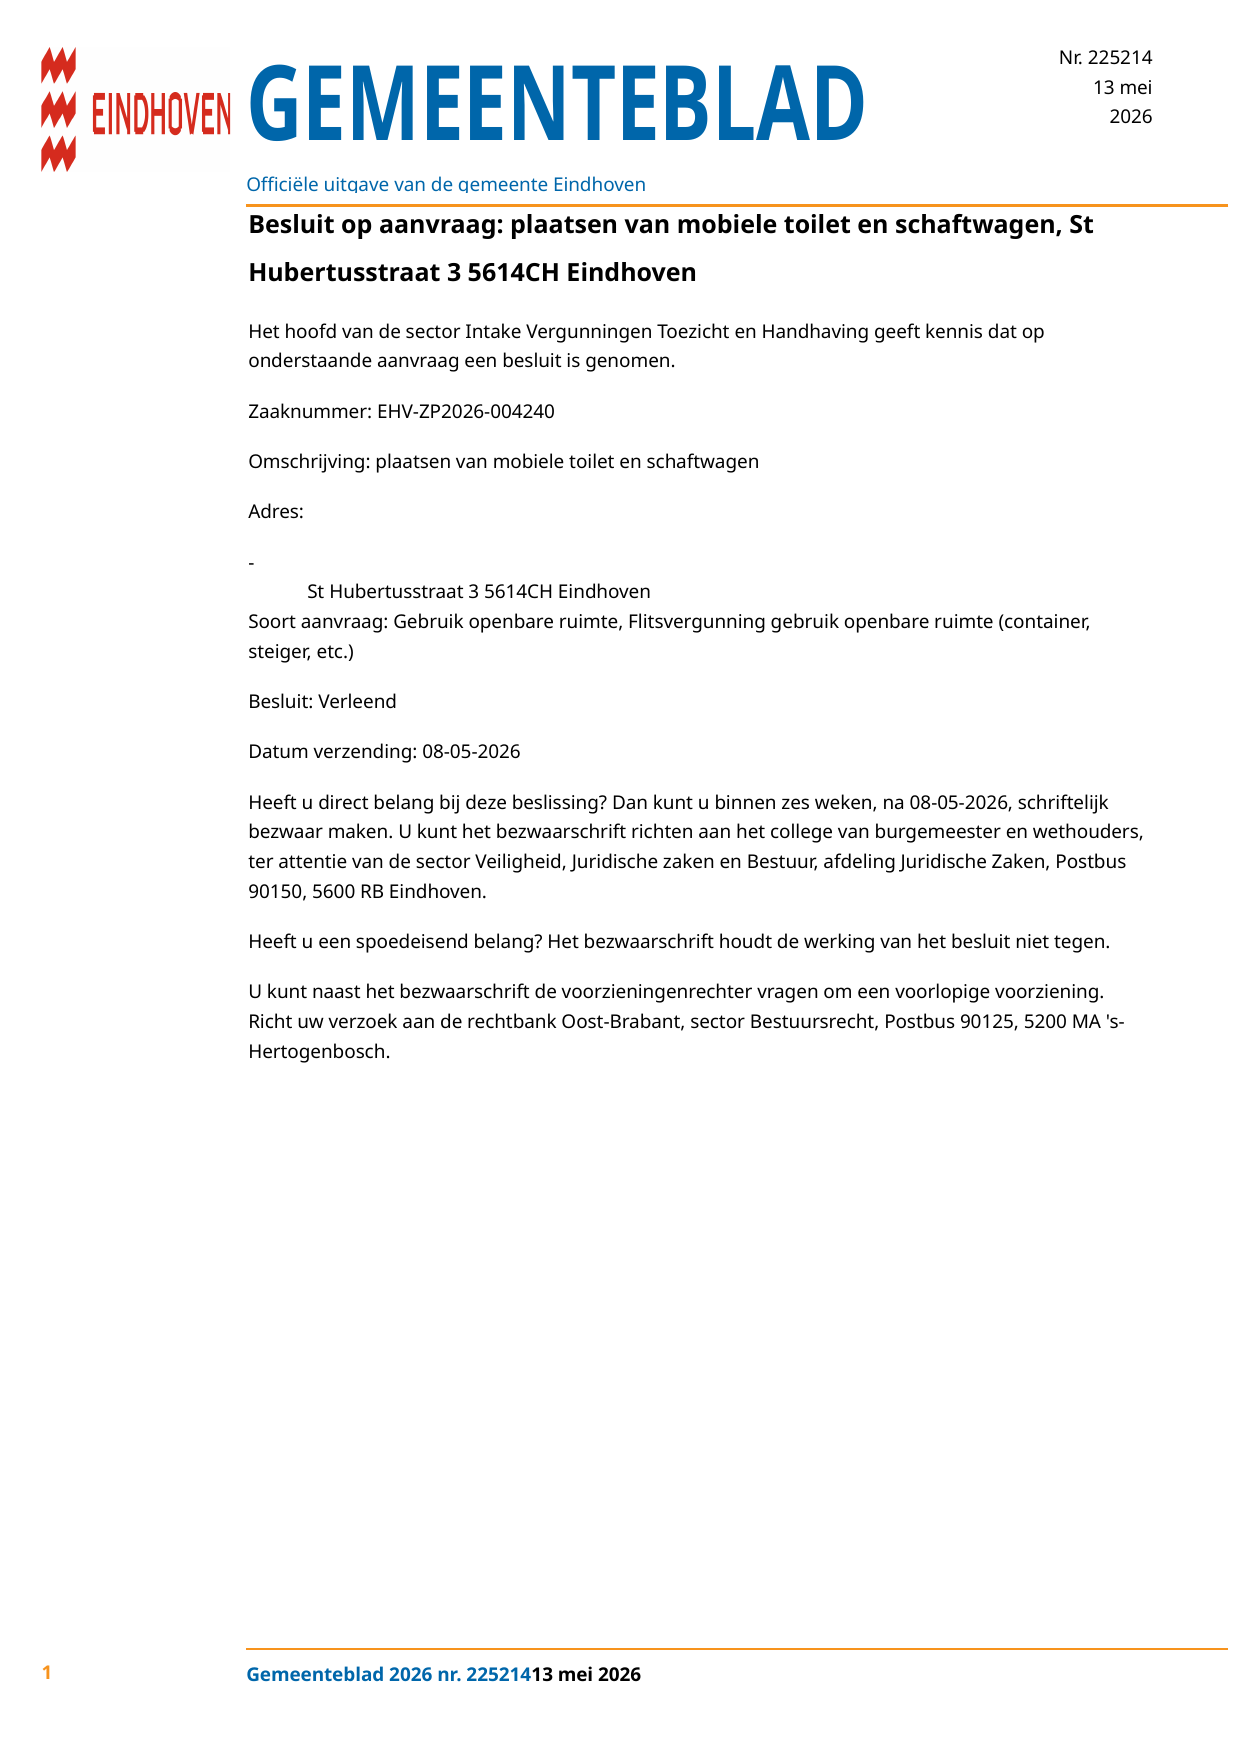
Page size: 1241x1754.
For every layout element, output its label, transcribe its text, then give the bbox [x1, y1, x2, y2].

text Heeft u direct belang bij deze beslissing? Dan kunt u binnen zes weken, na 08-05-2026, schriftelijk bezwaar maken. U kunt het bezwaarschrift richten aan het college van burgemeester en wethouders, ter attentie van de sector Veiligheid, Juridische zaken en Bestuur, afdeling Juridische Zaken, Postbus 90150, 5600 RB Eindhoven. [248, 789, 1152, 904]
list St Hubertusstraat 3 5614CH Eindhoven [248, 579, 1152, 604]
text Soort aanvraag: Gebruik openbare ruimte, Flitsvergunning gebruik openbare ruimte (container, steiger, etc.) [248, 608, 1152, 664]
text Besluit op aanvraag: plaatsen van mobiele toilet en schaftwagen, St Hubertusstraat 3 5614CH Eindhoven [248, 207, 1152, 288]
text Datum verzending: 08-05-2026 [248, 739, 1152, 764]
text Zaaknummer: EHV-ZP2026-004240 [248, 398, 1152, 424]
text Adres: [248, 499, 1152, 524]
picture [41, 47, 231, 172]
text Besluit: Verleend [248, 688, 1152, 714]
text U kunt naast het bezwaarschrift de voorzieningenrechter vragen om een voorlopige voorziening. Richt uw verzoek aan de rechtbank Oost-Brabant, sector Bestuursrecht, Postbus 90125, 5200 MA 's-Hertogenbosch. [248, 979, 1152, 1064]
text Omschrijving: plaatsen van mobiele toilet en schaftwagen [248, 448, 1152, 474]
text Heeft u een spoedeisend belang? Het bezwaarschrift houdt de werking van het besluit niet tegen. [248, 928, 1152, 954]
text Het hoofd van de sector Intake Vergunningen Toezicht en Handhaving geeft kennis dat op onderstaande aanvraag een besluit is genomen. [248, 318, 1152, 373]
